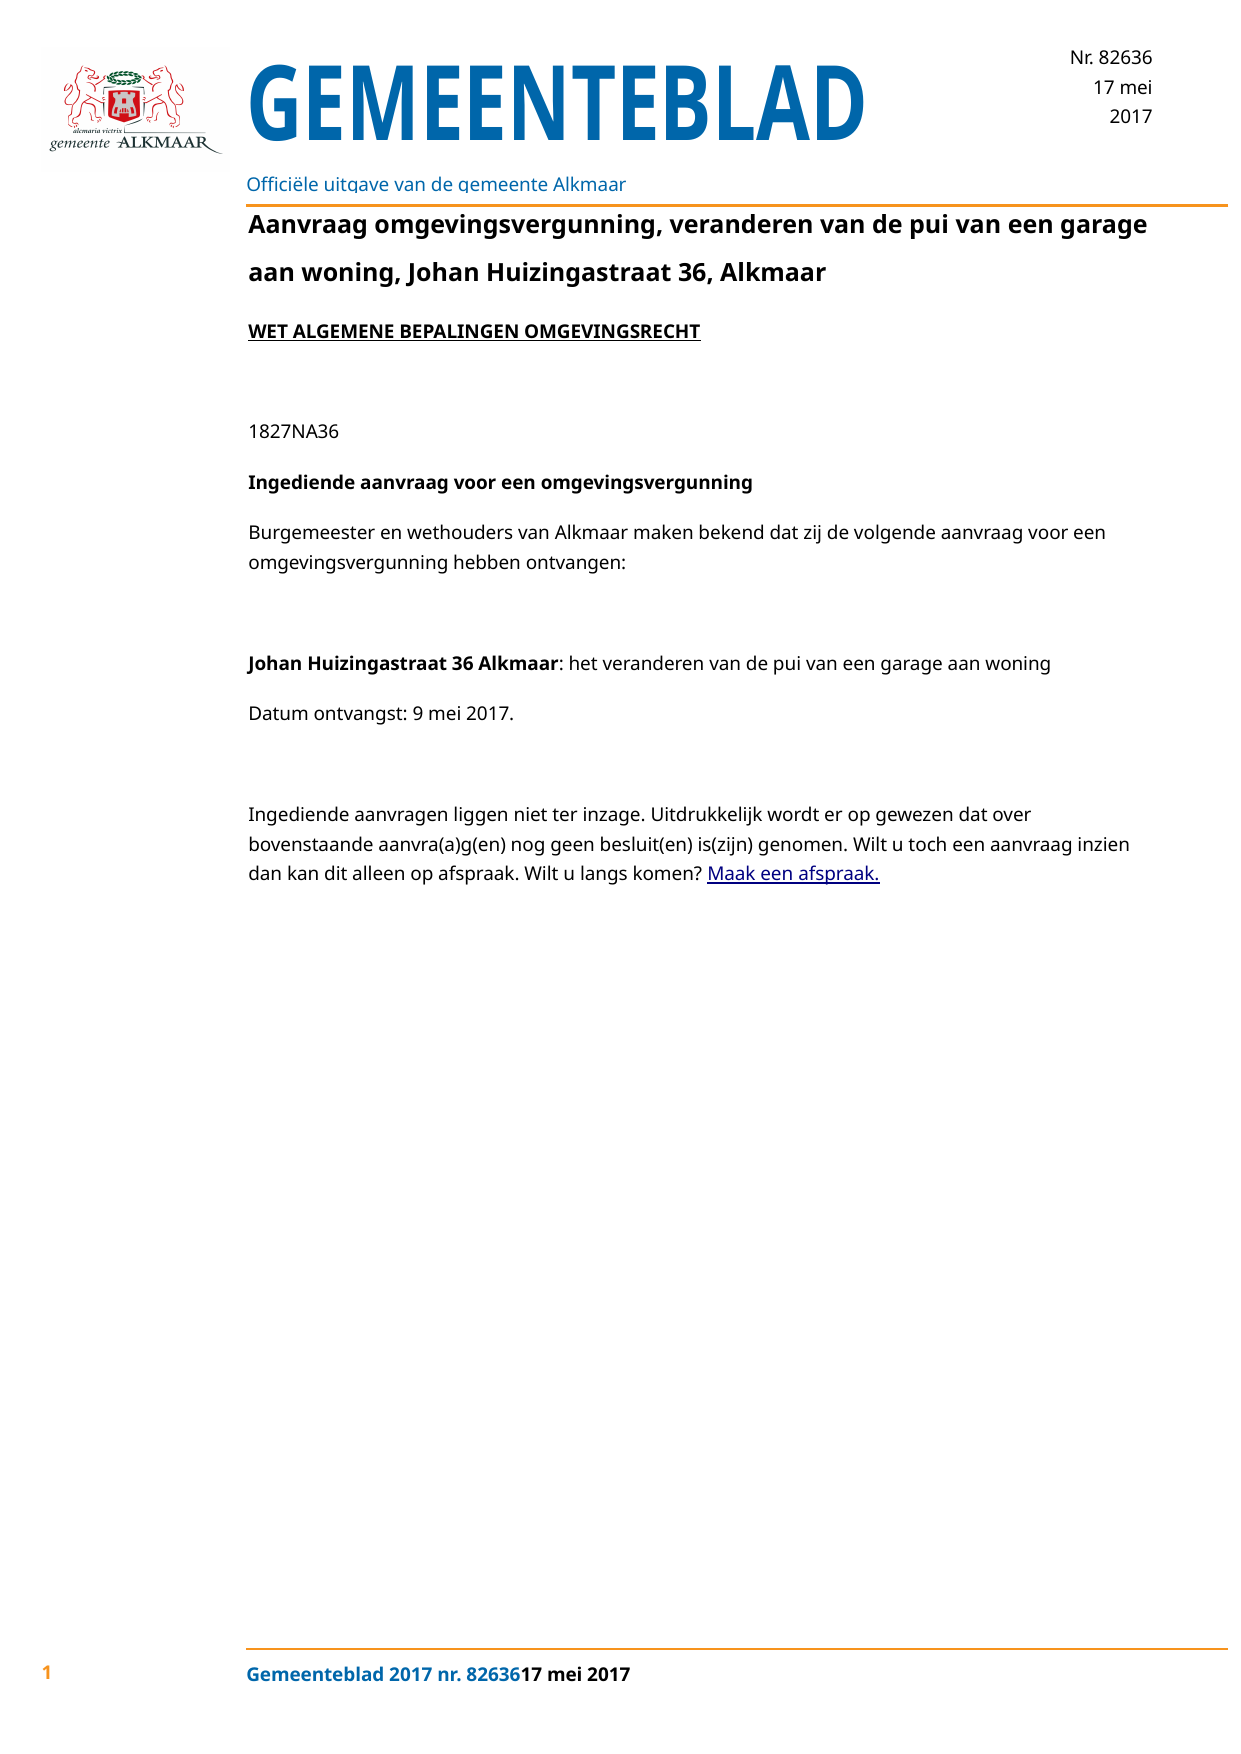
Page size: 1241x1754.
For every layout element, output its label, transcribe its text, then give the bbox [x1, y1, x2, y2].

text 1827NA36 [248, 419, 1152, 444]
picture [41, 47, 231, 172]
text Johan Huizingastraat 36 Alkmaar: het veranderen van de pui van een garage aan woning [248, 650, 1152, 676]
text WET ALGEMENE BEPALINGEN OMGEVINGSRECHT [248, 318, 1152, 344]
text Ingediende aanvragen liggen niet ter inzage. Uitdrukkelijk wordt er op gewezen dat over bovenstaande aanvra(a)g(en) nog geen besluit(en) is(zijn) genomen. Wilt u toch een aanvraag inzien dan kan dit alleen op afspraak. Wilt u langs komen? Maak een afspraak. [248, 801, 1152, 886]
text Datum ontvangst: 9 mei 2017. [248, 700, 1152, 726]
text Aanvraag omgevingsvergunning, veranderen van de pui van een garage aan woning, Johan Huizingastraat 36, Alkmaar [248, 207, 1152, 288]
text Burgemeester en wethouders van Alkmaar maken bekend dat zij de volgende aanvraag voor een omgevingsvergunning hebben ontvangen: [248, 519, 1152, 575]
text Ingediende aanvraag voor een omgevingsvergunning [248, 469, 1152, 495]
